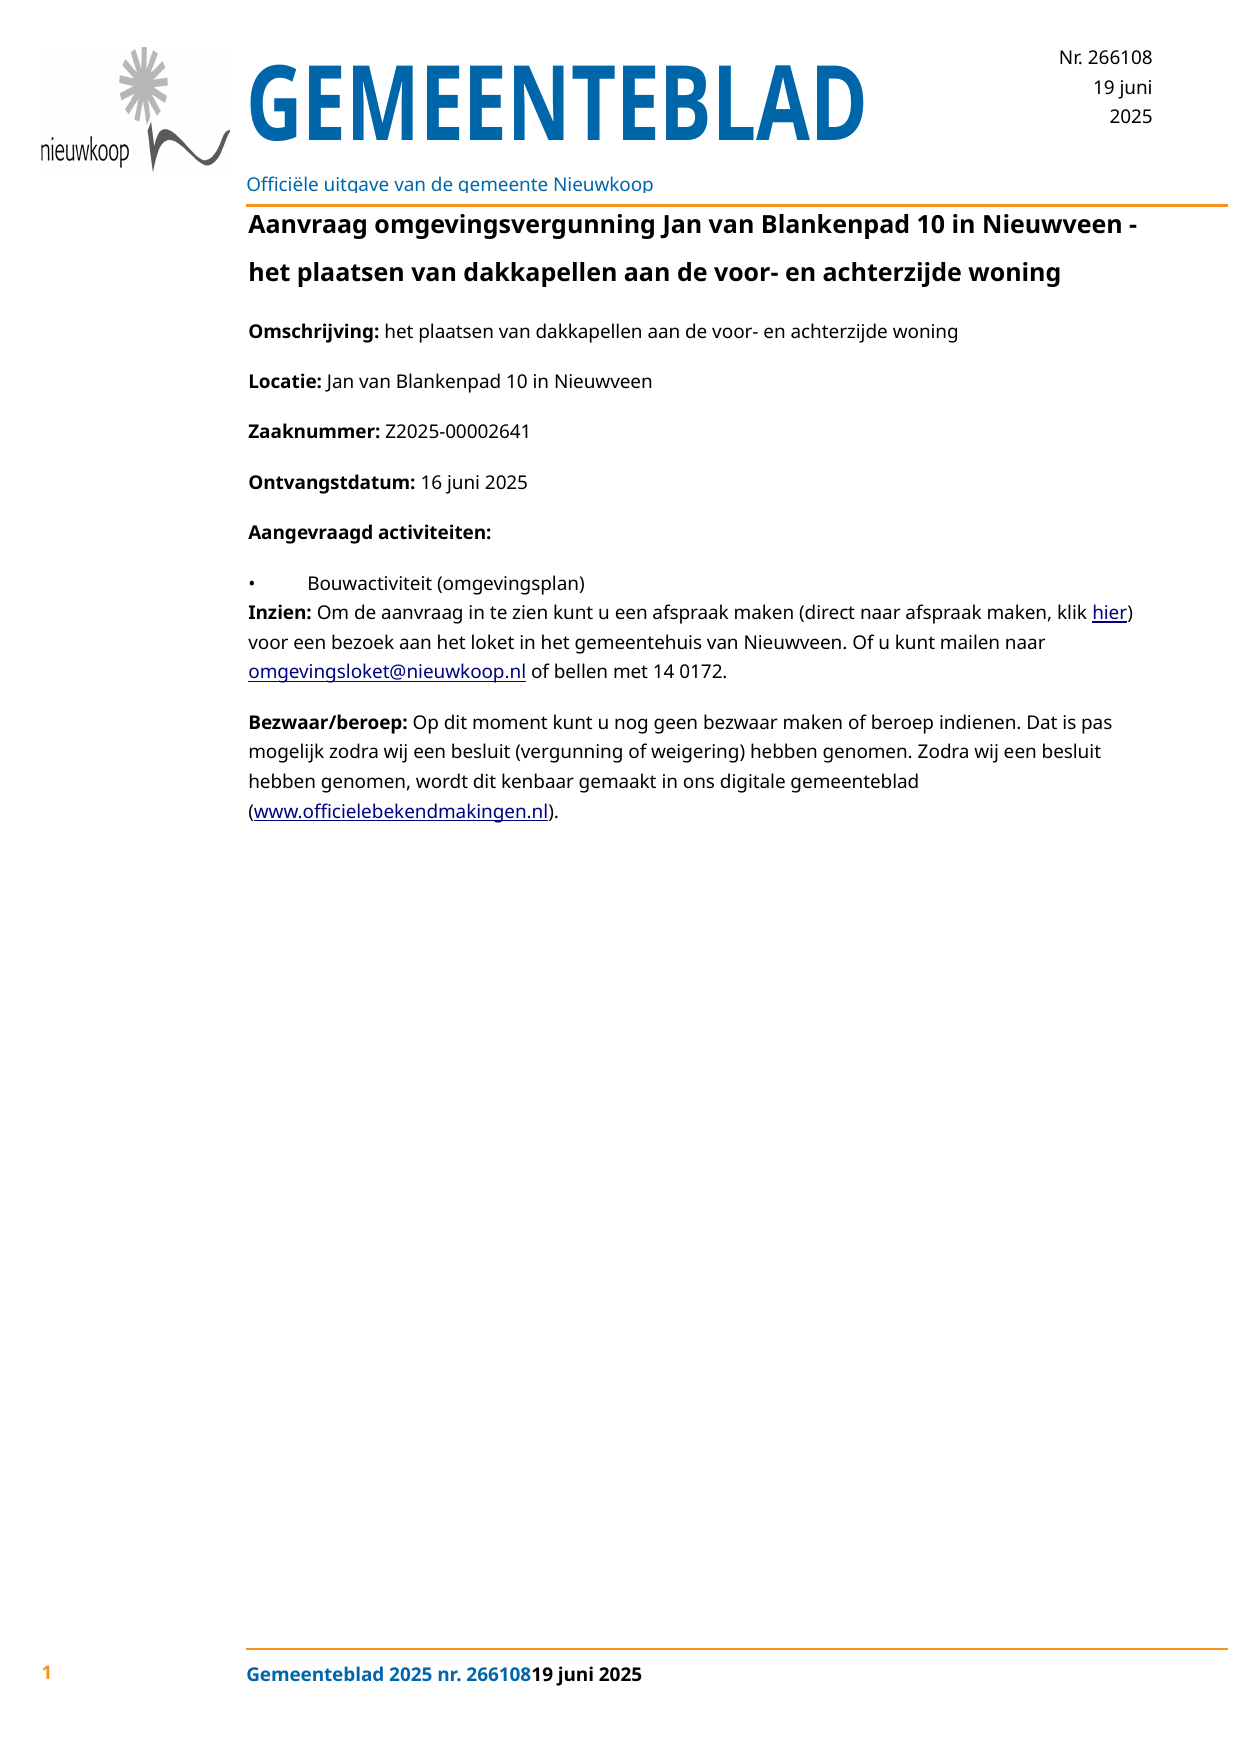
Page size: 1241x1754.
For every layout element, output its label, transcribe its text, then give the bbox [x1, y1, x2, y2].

picture [41, 47, 231, 172]
text Bezwaar/beroep: Op dit moment kunt u nog geen bezwaar maken of beroep indienen. Dat is pas mogelijk zodra wij een besluit (vergunning of weigering) hebben genomen. Zodra wij een besluit hebben genomen, wordt dit kenbaar gemaakt in ons digitale gemeenteblad (www.officielebekendmakingen.nl). [248, 709, 1152, 824]
text Aanvraag omgevingsvergunning Jan van Blankenpad 10 in Nieuwveen - het plaatsen van dakkapellen aan de voor- en achterzijde woning [248, 207, 1152, 288]
text Aangevraagd activiteiten: [248, 519, 1152, 545]
list Bouwactiviteit (omgevingsplan) [248, 570, 1152, 596]
text Ontvangstdatum: 16 juni 2025 [248, 469, 1152, 495]
text Omschrijving: het plaatsen van dakkapellen aan de voor- en achterzijde woning [248, 318, 1152, 344]
text Inzien: Om de aanvraag in te zien kunt u een afspraak maken (direct naar afspraak maken, klik hier) voor een bezoek aan het loket in het gemeentehuis van Nieuwveen. Of u kunt mailen naar omgevingsloket@nieuwkoop.nl of bellen met 14 0172. [248, 599, 1152, 684]
text Locatie: Jan van Blankenpad 10 in Nieuwveen [248, 368, 1152, 394]
text Zaaknummer: Z2025-00002641 [248, 419, 1152, 444]
